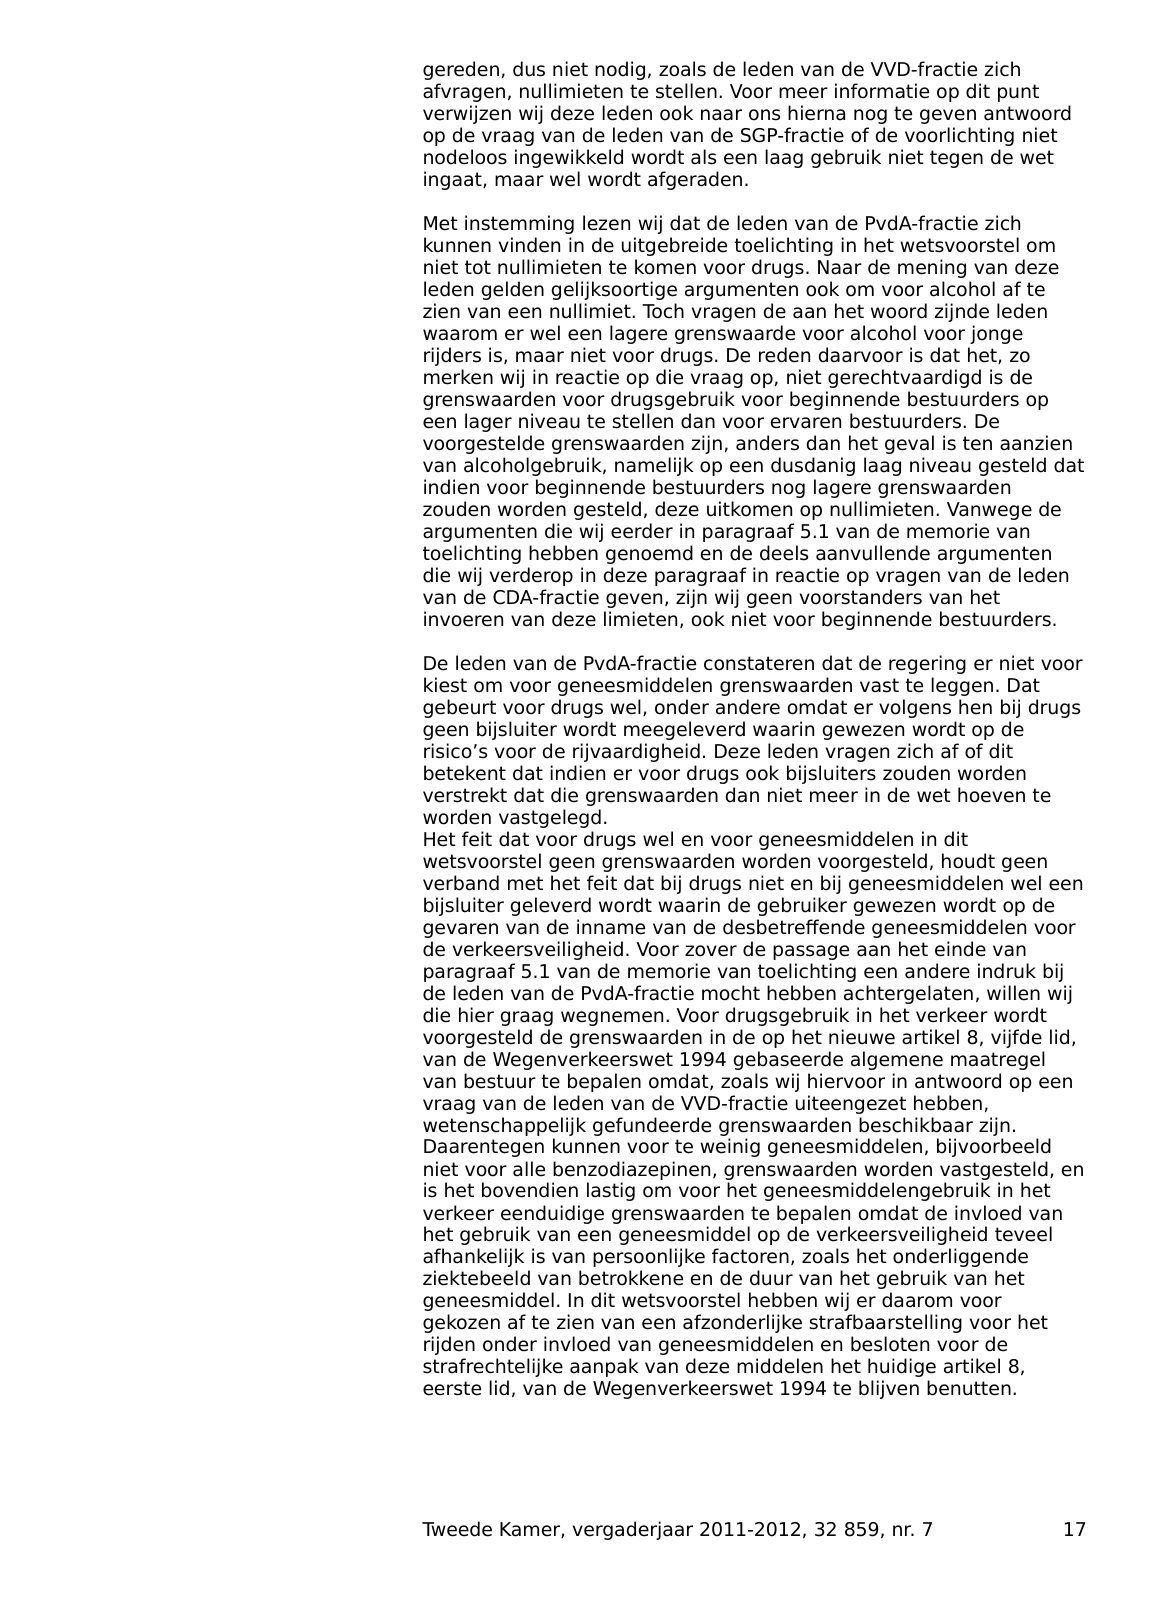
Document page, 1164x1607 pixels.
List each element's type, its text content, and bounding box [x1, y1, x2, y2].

text Het feit dat voor drugs wel en voor geneesmiddelen in dit wetsvoorstel geen grenswaarden worden voorgesteld, houdt geen verband met het feit dat bij drugs niet en bij geneesmiddelen wel een bijsluiter geleverd wordt waarin de gebruiker gewezen wordt op de gevaren van de inname van de desbetreffende geneesmiddelen voor de verkeersveiligheid. Voor zover de passage aan het einde van paragraaf 5.1 van de memorie van toelichting een andere indruk bij de leden van de PvdA-fractie mocht hebben achtergelaten, willen wij die hier graag wegnemen. Voor drugsgebruik in het verkeer wordt voorgesteld de grenswaarden in de op het nieuwe artikel 8, vijfde lid, van de Wegenverkeerswet 1994 gebaseerde algemene maatregel van bestuur te bepalen omdat, zoals wij hiervoor in antwoord op een vraag van de leden van de VVD-fractie uiteengezet hebben, wetenschappelijk gefundeerde grenswaarden beschikbaar zijn. Daarentegen kunnen voor te weinig geneesmiddelen, bijvoorbeeld niet voor alle benzodiazepinen, grenswaarden worden vastgesteld, en is het bovendien lastig om voor het geneesmiddelengebruik in het verkeer eenduidige grenswaarden te bepalen omdat de invloed van het gebruik van een geneesmiddel op de verkeersveiligheid teveel afhankelijk is van persoonlijke factoren, zoals het onderliggende ziektebeeld van betrokkene en de duur van het gebruik van het geneesmiddel. In dit wetsvoorstel hebben wij er daarom voor gekozen af te zien van een afzonderlijke strafbaarstelling voor het rijden onder invloed van geneesmiddelen en besloten voor de strafrechtelijke aanpak van deze middelen het huidige artikel 8, eerste lid, van de Wegenverkeerswet 1994 te blijven benutten. [422, 829, 1087, 1400]
text Met instemming lezen wij dat de leden van de PvdA-fractie zich kunnen vinden in de uitgebreide toelichting in het wetsvoorstel om niet tot nullimieten te komen voor drugs. Naar de mening van deze leden gelden gelijksoortige argumenten ook om voor alcohol af te zien van een nullimiet. Toch vragen de aan het woord zijnde leden waarom er wel een lagere grenswaarde voor alcohol voor jonge rijders is, maar niet voor drugs. De reden daarvoor is dat het, zo merken wij in reactie op die vraag op, niet gerechtvaardigd is de grenswaarden voor drugsgebruik voor beginnende bestuurders op een lager niveau te stellen dan voor ervaren bestuurders. De voorgestelde grenswaarden zijn, anders dan het geval is ten aanzien van alcoholgebruik, namelijk op een dusdanig laag niveau gesteld dat indien voor beginnende bestuurders nog lagere grenswaarden zouden worden gesteld, deze uitkomen op nullimieten. Vanwege de argumenten die wij eerder in paragraaf 5.1 van de memorie van toelichting hebben genoemd en de deels aanvullende argumenten die wij verderop in deze paragraaf in reactie op vragen van de leden van de CDA-fractie geven, zijn wij geen voorstanders van het invoeren van deze limieten, ook niet voor beginnende bestuurders. [422, 213, 1087, 631]
text gereden, dus niet nodig, zoals de leden van de VVD-fractie zich afvragen, nullimieten te stellen. Voor meer informatie op dit punt verwijzen wij deze leden ook naar ons hierna nog te geven antwoord op de vraag van de leden van de SGP-fractie of de voorlichting niet nodeloos ingewikkeld wordt als een laag gebruik niet tegen de wet ingaat, maar wel wordt afgeraden. [422, 59, 1087, 191]
text De leden van de PvdA-fractie constateren dat de regering er niet voor kiest om voor geneesmiddelen grenswaarden vast te leggen. Dat gebeurt voor drugs wel, onder andere omdat er volgens hen bij drugs geen bijsluiter wordt meegeleverd waarin gewezen wordt op de risico’s voor de rijvaardigheid. Deze leden vragen zich af of dit betekent dat indien er voor drugs ook bijsluiters zouden worden verstrekt dat die grenswaarden dan niet meer in de wet hoeven te worden vastgelegd. [422, 653, 1087, 829]
